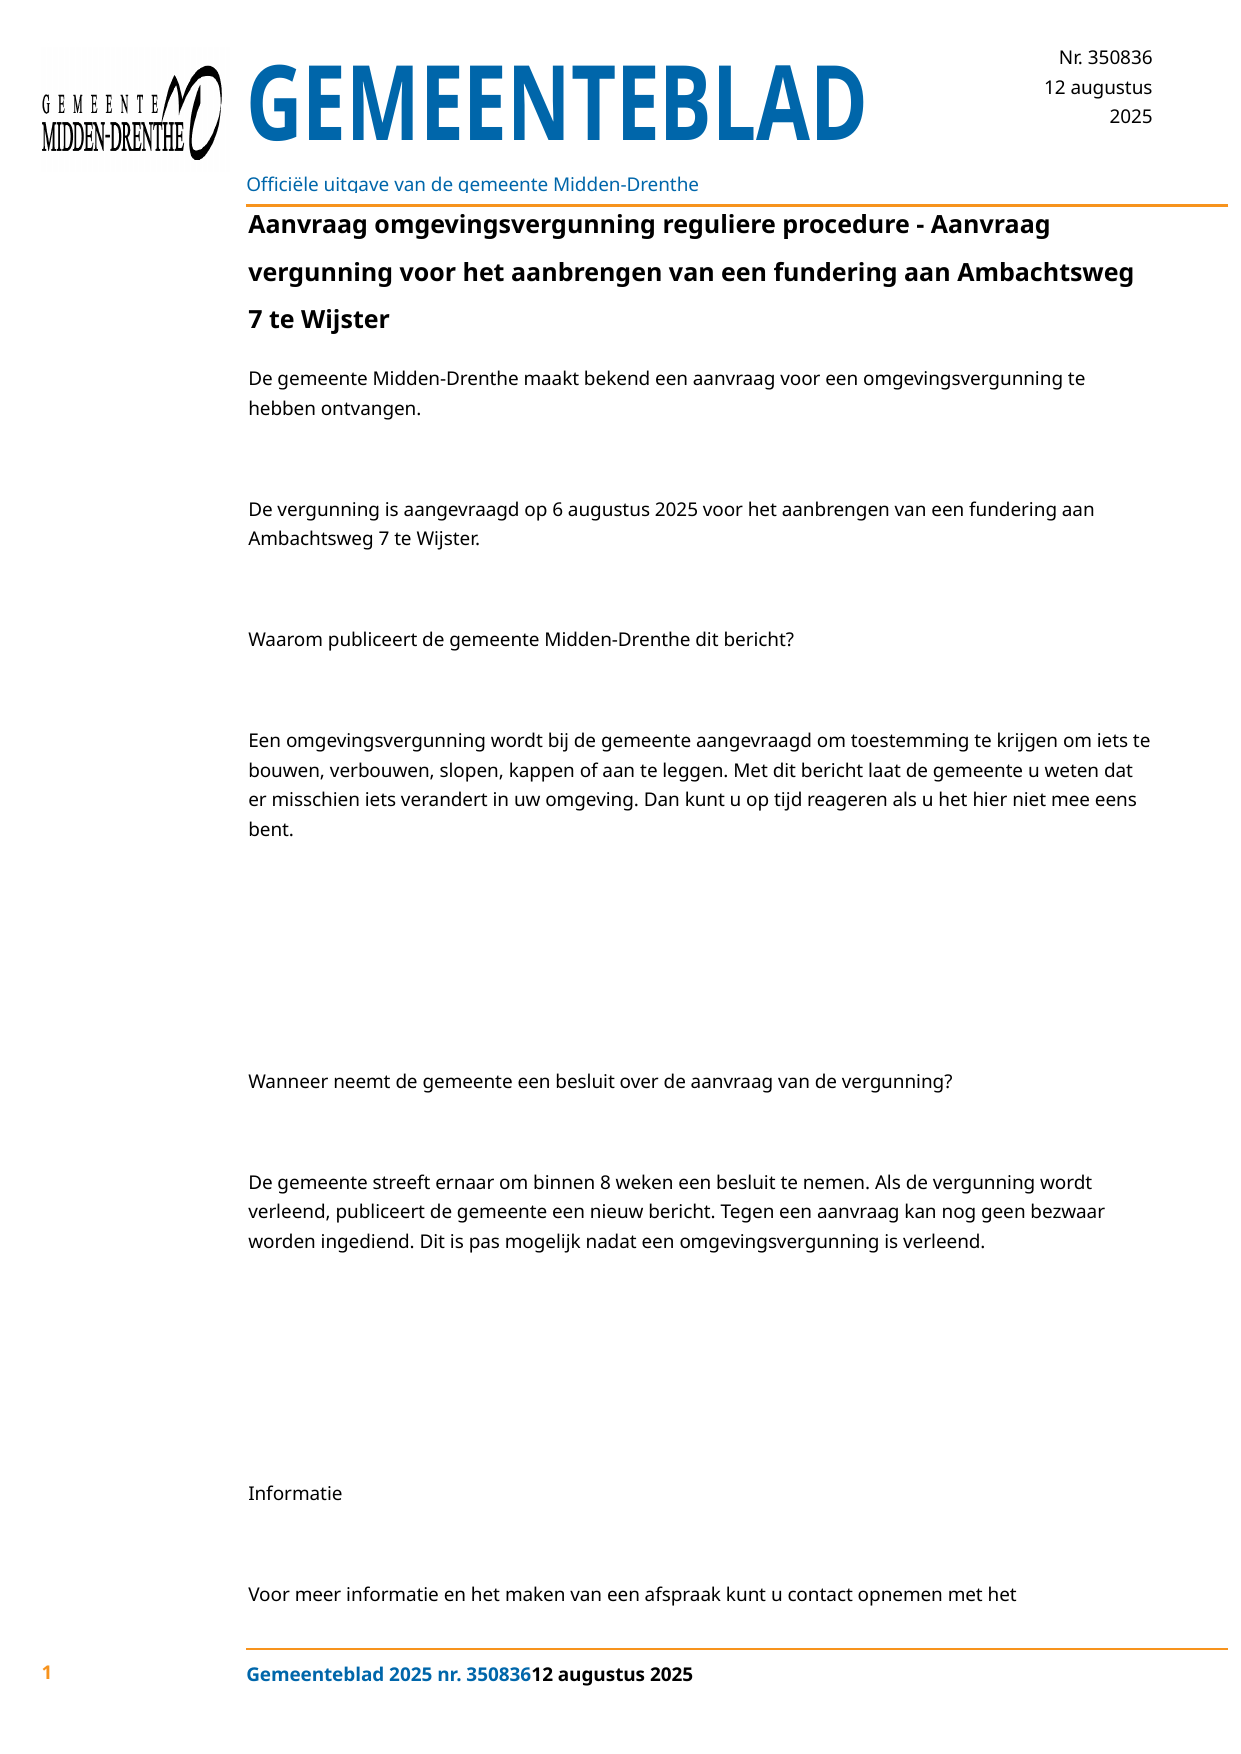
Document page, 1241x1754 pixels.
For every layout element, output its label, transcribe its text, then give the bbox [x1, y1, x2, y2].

text Wanneer neemt de gemeente een besluit over de aanvraag van de vergunning? [248, 1068, 1152, 1094]
text Een omgevingsvergunning wordt bij de gemeente aangevraagd om toestemming te krijgen om iets te bouwen, verbouwen, slopen, kappen of aan te leggen. Met dit bericht laat de gemeente u weten dat er misschien iets verandert in uw omgeving. Dan kunt u op tijd reageren als u het hier niet mee eens bent. [248, 727, 1152, 842]
text De gemeente streeft ernaar om binnen 8 weken een besluit te nemen. Als de vergunning wordt verleend, publiceert de gemeente een nieuw bericht. Tegen een aanvraag kan nog geen bezwaar worden ingediend. Dit is pas mogelijk nadat een omgevingsvergunning is verleend. [248, 1169, 1152, 1254]
text De gemeente Midden-Drenthe maakt bekend een aanvraag voor een omgevingsvergunning te hebben ontvangen. [248, 366, 1152, 421]
text Informatie [248, 1480, 1152, 1506]
picture [41, 47, 231, 172]
text Voor meer informatie en het maken van een afspraak kunt u contact opnemen met het [248, 1581, 1152, 1607]
text Aanvraag omgevingsvergunning reguliere procedure - Aanvraag vergunning voor het aanbrengen van een fundering aan Ambachtsweg 7 te Wijster [248, 207, 1152, 336]
text De vergunning is aangevraagd op 6 augustus 2025 voor het aanbrengen van een fundering aan Ambachtsweg 7 te Wijster. [248, 496, 1152, 551]
text Waarom publiceert de gemeente Midden-Drenthe dit bericht? [248, 626, 1152, 652]
